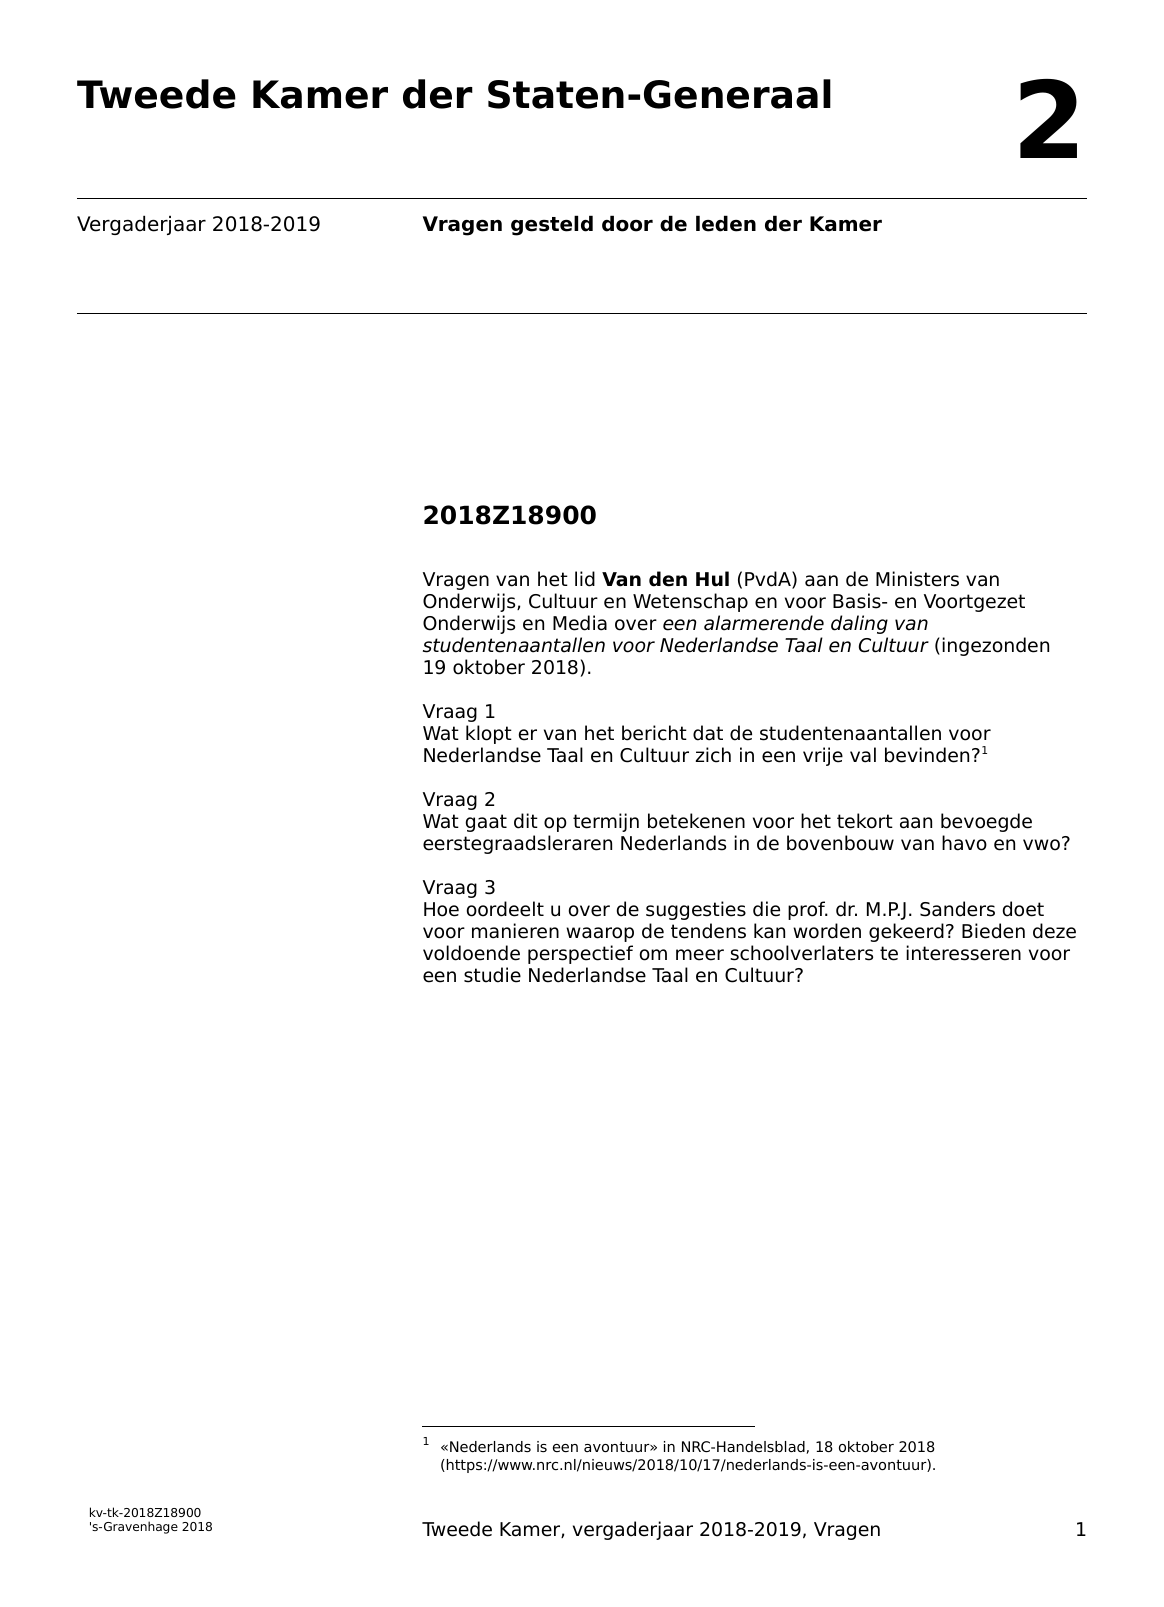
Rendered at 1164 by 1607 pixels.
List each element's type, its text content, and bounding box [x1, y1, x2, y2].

text 's-Gravenhage 2018 [88, 1520, 323, 1534]
text Vragen van het lid Van den Hul (PvdA) aan de Ministers van Onderwijs, Cultuur en Wetenschap en voor Basis- en Voortgezet Onderwijs en Media over een alarmerende daling van studentenaantallen voor Nederlandse Taal en Cultuur (ingezonden 19 oktober 2018). [422, 569, 1087, 679]
text Vraag 3 [422, 877, 1087, 899]
text kv-tk-2018Z18900 [88, 1506, 323, 1520]
text Hoe oordeelt u over de suggesties die prof. dr. M.P.J. Sanders doet voor manieren waarop de tendens kan worden gekeerd? Bieden deze voldoende perspectief om meer schoolverlaters te interesseren voor een studie Nederlandse Taal en Cultuur? [422, 899, 1087, 987]
table_header Tweede Kamer der Staten-Generaal [77, 59, 886, 198]
table_cell Vragen gesteld door de leden der Kamer [422, 199, 1087, 313]
text 2018Z18900 [422, 501, 1087, 531]
text «Nederlands is een avontuur» in NRC-Handelsblad, 18 oktober 2018 (https://www.nrc.nl/nieuws/2018/10/17/nederlands-is-een-avontuur). [422, 1435, 1087, 1474]
table_cell Vergaderjaar 2018-2019 [77, 199, 422, 313]
text Wat gaat dit op termijn betekenen voor het tekort aan bevoegde eerstegraadsleraren Nederlands in de bovenbouw van havo en vwo? [422, 811, 1087, 855]
table_header 2 [886, 59, 1087, 198]
text Wat klopt er van het bericht dat de studentenaantallen voor Nederlandse Taal en Cultuur zich in een vrije val bevinden? [422, 723, 1087, 767]
text Vraag 1 [422, 701, 1087, 723]
text Vraag 2 [422, 789, 1087, 811]
